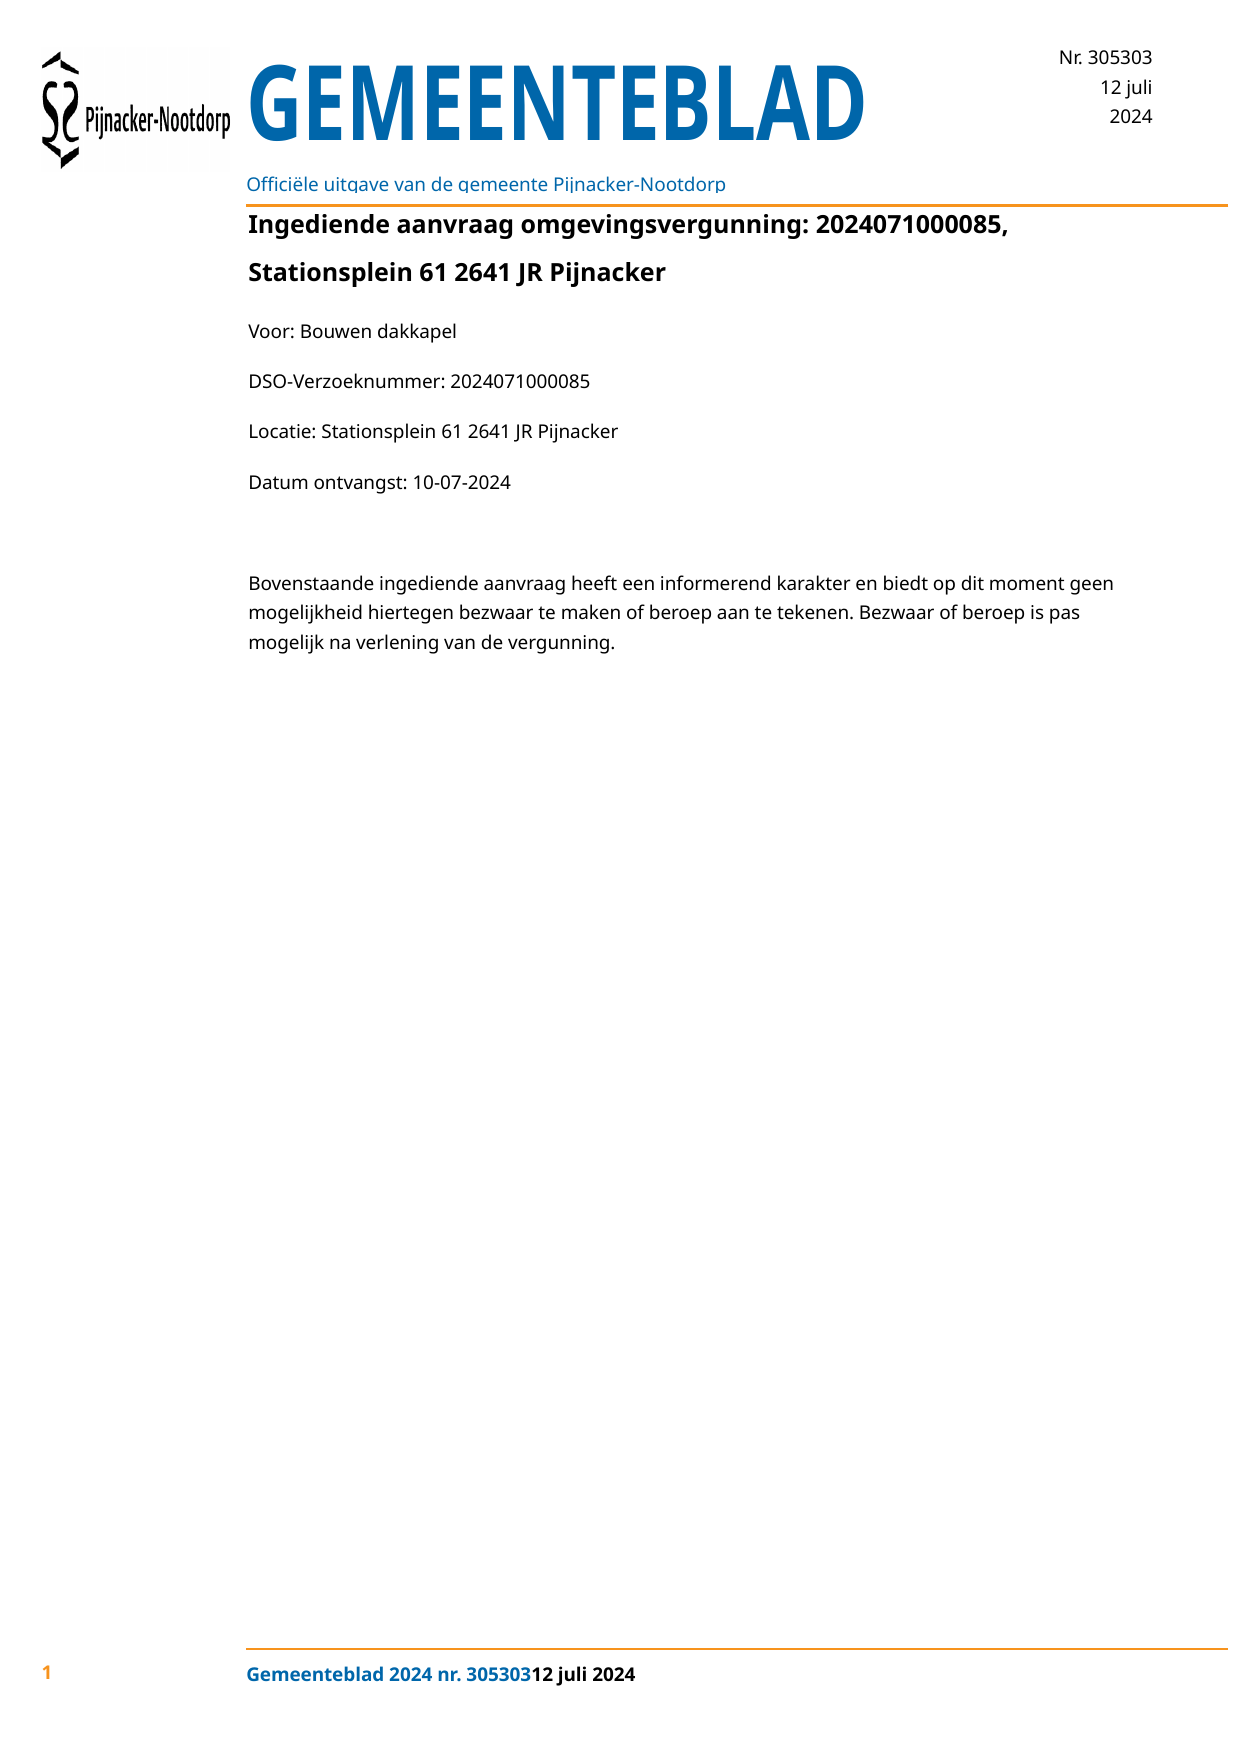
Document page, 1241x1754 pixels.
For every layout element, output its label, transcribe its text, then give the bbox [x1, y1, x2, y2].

text Ingediende aanvraag omgevingsvergunning: 2024071000085, Stationsplein 61 2641 JR Pijnacker [248, 207, 1152, 288]
text DSO-Verzoeknummer: 2024071000085 [248, 368, 1152, 394]
text Bovenstaande ingediende aanvraag heeft een informerend karakter en biedt op dit moment geen mogelijkheid hiertegen bezwaar te maken of beroep aan te tekenen. Bezwaar of beroep is pas mogelijk na verlening van de vergunning. [248, 570, 1152, 655]
text Voor: Bouwen dakkapel [248, 318, 1152, 344]
picture [41, 47, 231, 172]
text Datum ontvangst: 10-07-2024 [248, 469, 1152, 495]
text Locatie: Stationsplein 61 2641 JR Pijnacker [248, 419, 1152, 444]
